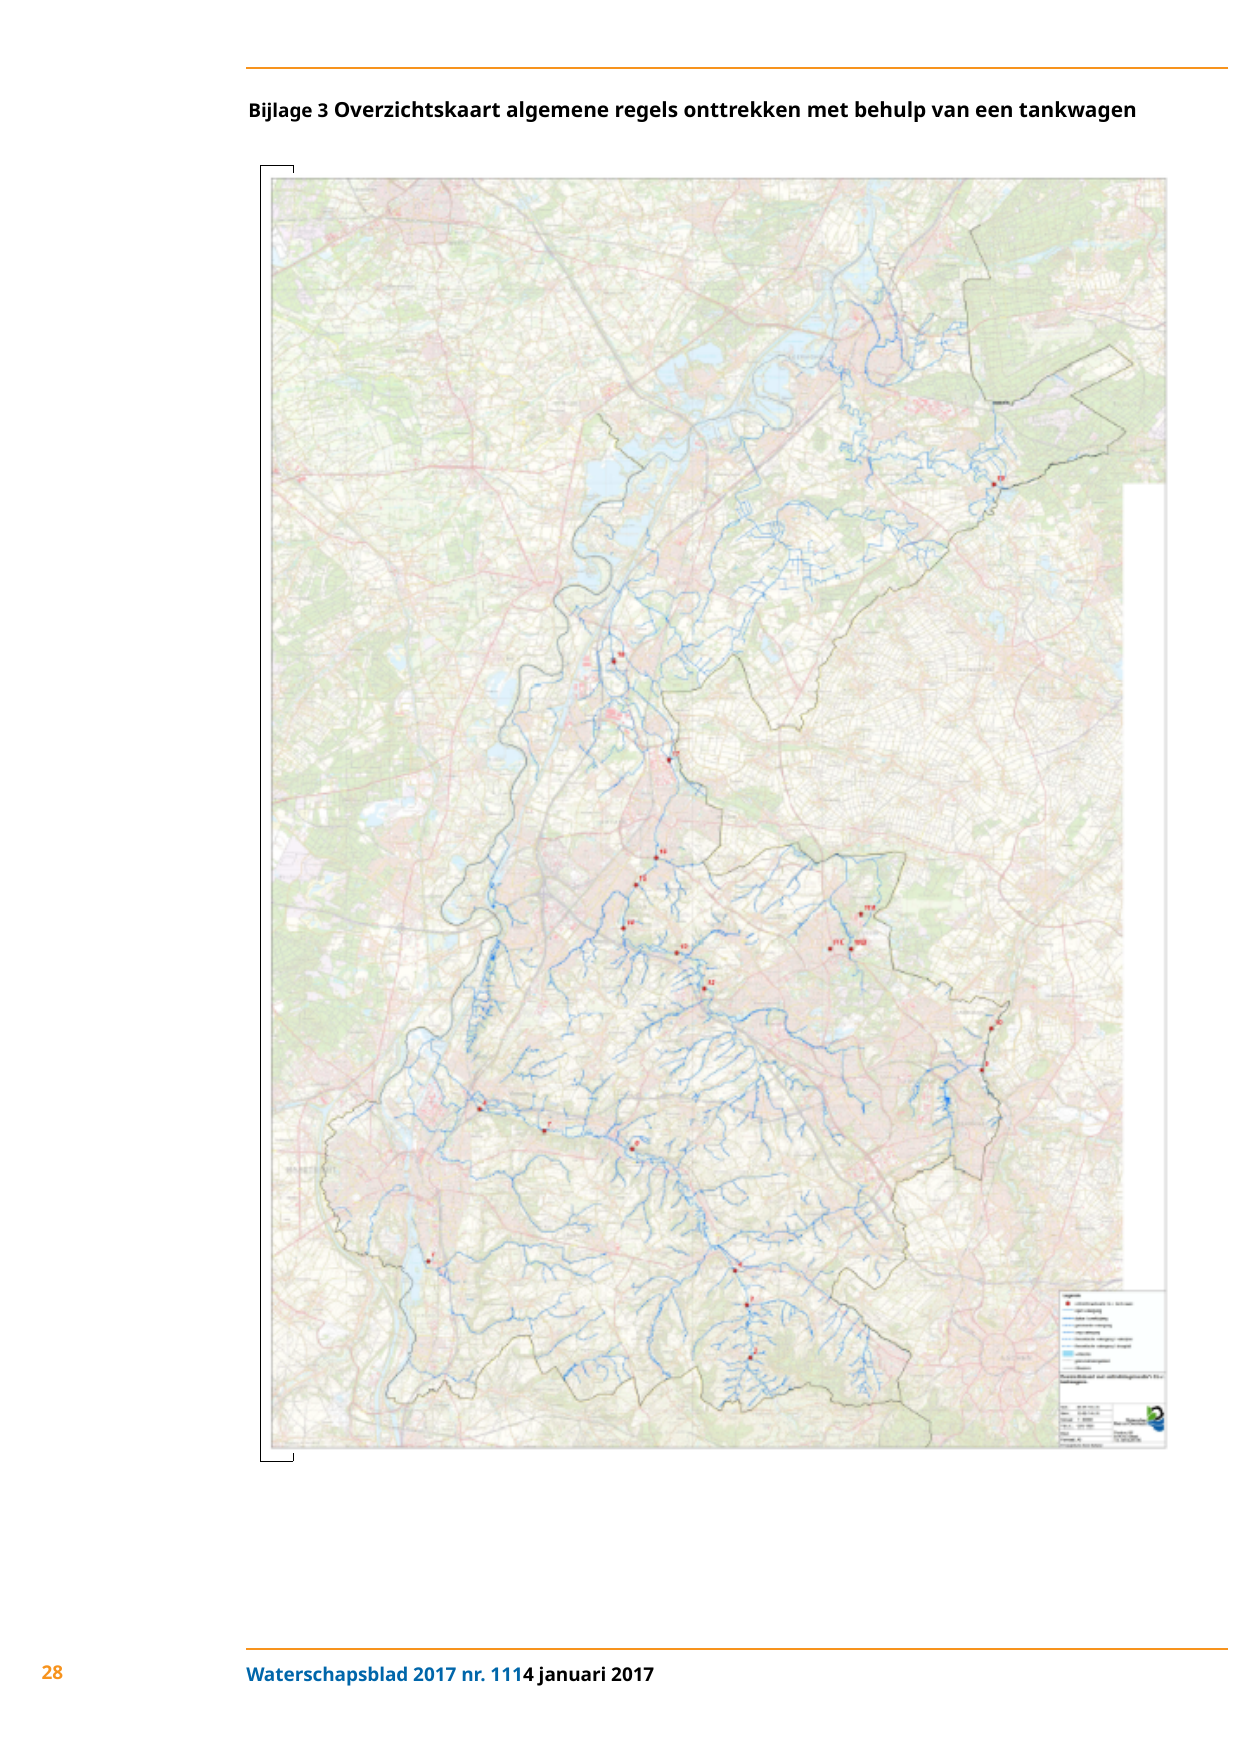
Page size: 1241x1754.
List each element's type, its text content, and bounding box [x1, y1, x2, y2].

picture [268, 173, 1173, 1453]
picture [41, 47, 231, 172]
text Bijlage 3 Overzichtskaart algemene regels onttrekken met behulp van een tankwagen [248, 95, 1152, 123]
